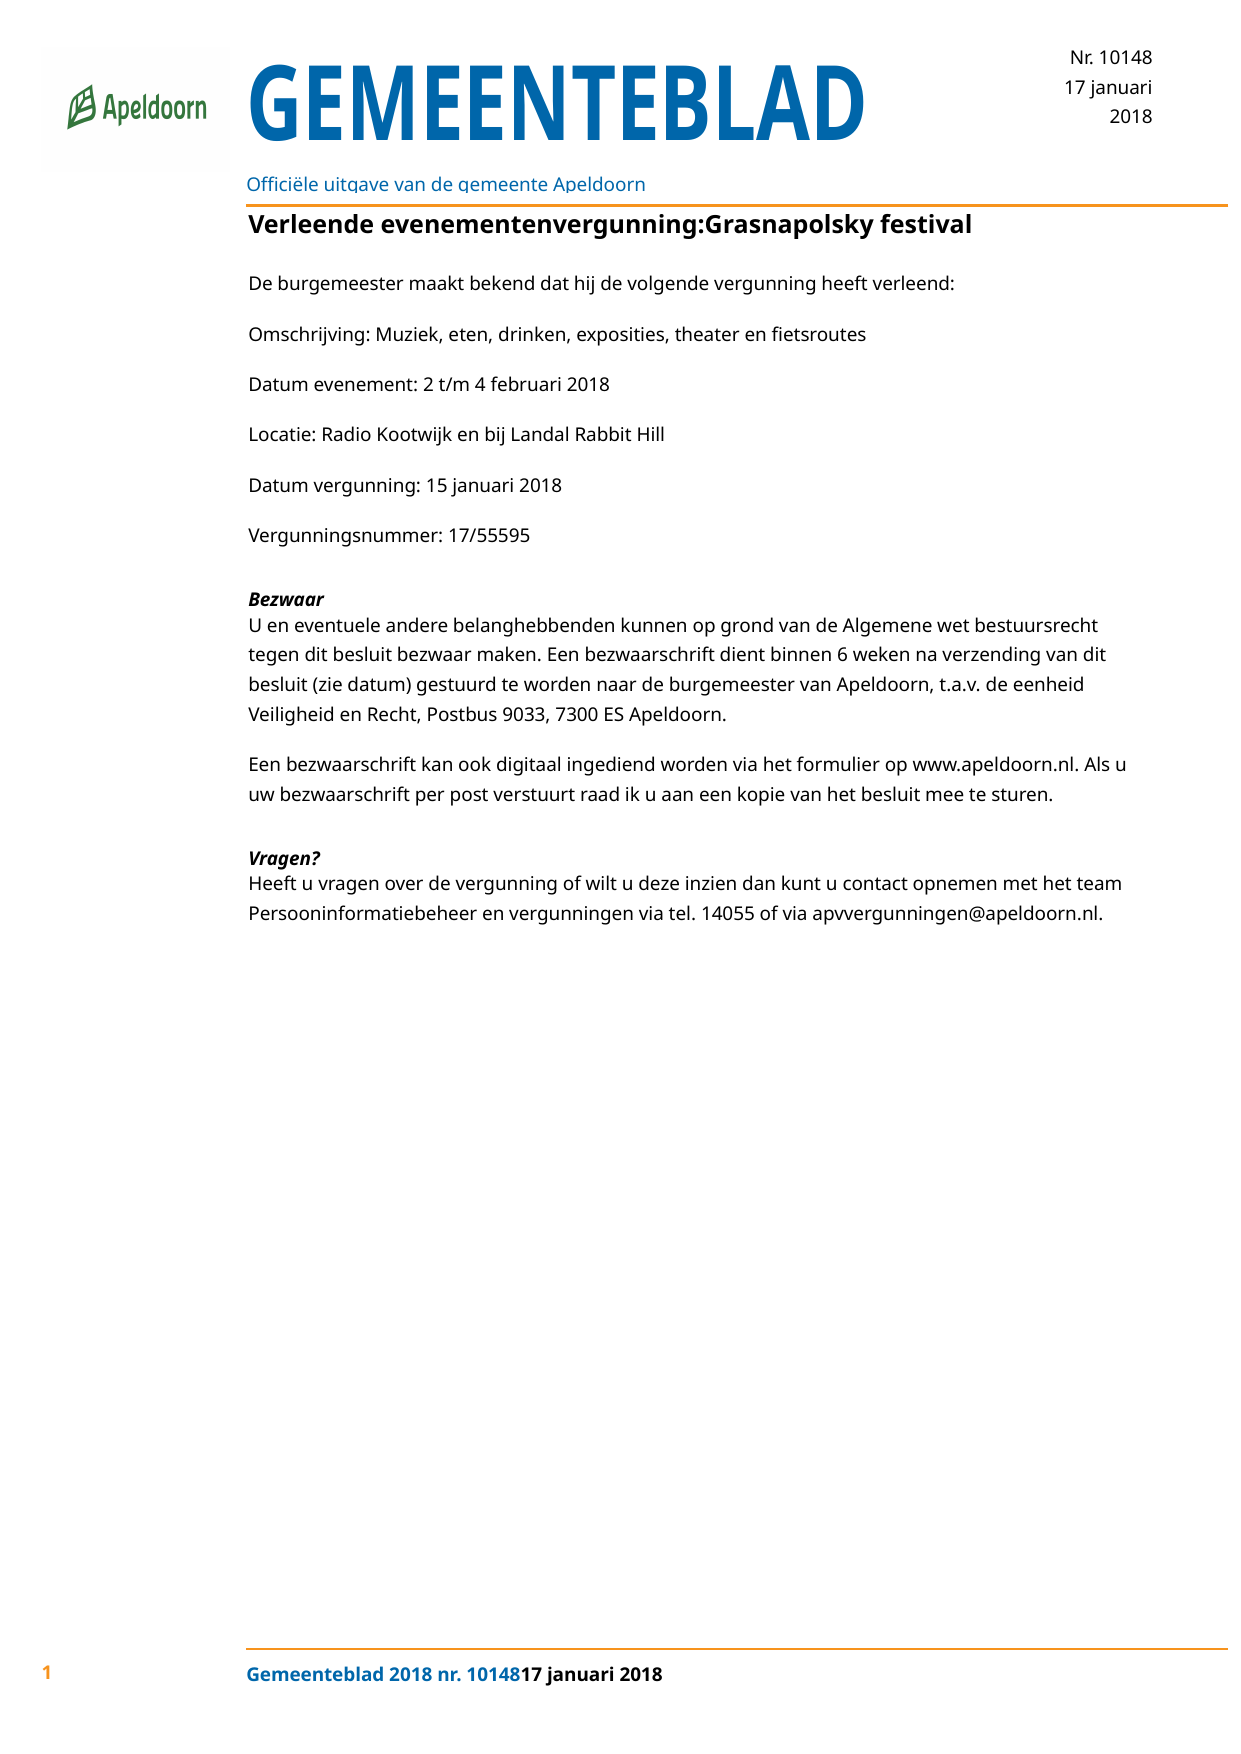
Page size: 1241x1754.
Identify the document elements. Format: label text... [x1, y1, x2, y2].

text Datum evenement: 2 t/m 4 februari 2018 [248, 371, 1152, 397]
text Een bezwaarschrift kan ook digitaal ingediend worden via het formulier op www.apeldoorn.nl. Als u uw bezwaarschrift per post verstuurt raad ik u aan een kopie van het besluit mee te sturen. [248, 751, 1152, 807]
text De burgemeester maakt bekend dat hij de volgende vergunning heeft verleend: [248, 270, 1152, 296]
picture [41, 47, 231, 172]
text Locatie: Radio Kootwijk en bij Landal Rabbit Hill [248, 422, 1152, 447]
text Vergunningsnummer: 17/55595 [248, 522, 1152, 548]
text Heeft u vragen over de vergunning of wilt u deze inzien dan kunt u contact opnemen met het team Persooninformatiebeheer en vergunningen via tel. 14055 of via apvvergunningen@apeldoorn.nl. [248, 871, 1152, 926]
text Datum vergunning: 15 januari 2018 [248, 472, 1152, 498]
text Omschrijving: Muziek, eten, drinken, exposities, theater en fietsroutes [248, 321, 1152, 346]
text U en eventuele andere belanghebbenden kunnen op grond van de Algemene wet bestuursrecht tegen dit besluit bezwaar maken. Een bezwaarschrift dient binnen 6 weken na verzending van dit besluit (zie datum) gestuurd te worden naar de burgemeester van Apeldoorn, t.a.v. de eenheid Veiligheid en Recht, Postbus 9033, 7300 ES Apeldoorn. [248, 612, 1152, 727]
text Vragen? [248, 845, 1152, 871]
text Bezwaar [248, 586, 1152, 612]
text Verleende evenementenvergunning:Grasnapolsky festival [248, 207, 1152, 241]
